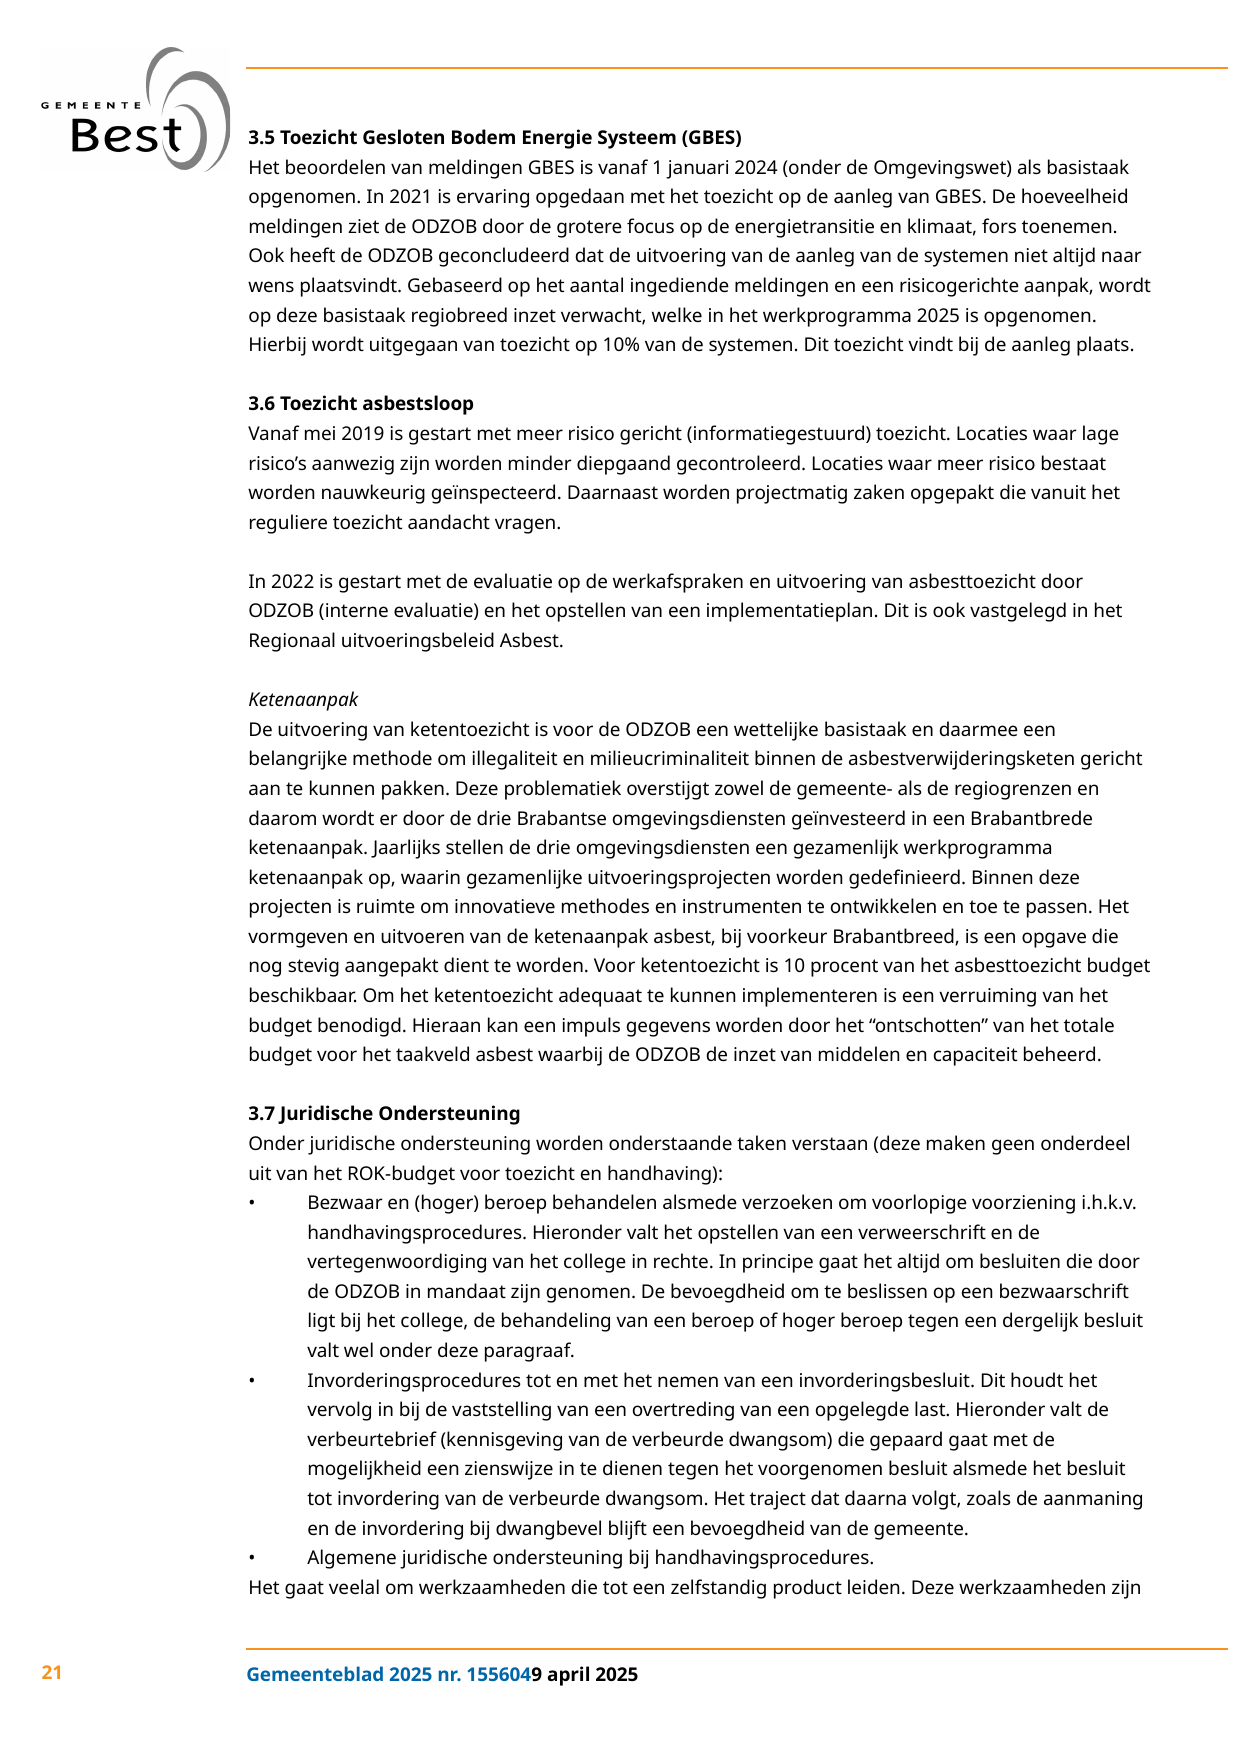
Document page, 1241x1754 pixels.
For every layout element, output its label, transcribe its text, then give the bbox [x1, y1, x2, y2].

list Bezwaar en (hoger) beroep behandelen alsmede verzoeken om voorlopige voorziening i.h.k.v. handhavingsprocedures. Hieronder valt het opstellen van een verweerschrift en de vertegenwoordiging van het college in rechte. In principe gaat het altijd om besluiten die door de ODZOB in mandaat zijn genomen. De bevoegdheid om te beslissen op een bezwaarschrift ligt bij het college, de behandeling van een beroep of hoger beroep tegen een dergelijk besluit valt wel onder deze paragraaf. [248, 1189, 1152, 1363]
text Vanaf mei 2019 is gestart met meer risico gericht (informatiegestuurd) toezicht. Locaties waar lage risico’s aanwezig zijn worden minder diepgaand gecontroleerd. Locaties waar meer risico bestaat worden nauwkeurig geïnspecteerd. Daarnaast worden projectmatig zaken opgepakt die vanuit het reguliere toezicht aandacht vragen. [248, 420, 1152, 535]
text Het beoordelen van meldingen GBES is vanaf 1 januari 2024 (onder de Omgevingswet) als basistaak opgenomen. In 2021 is ervaring opgedaan met het toezicht op de aanleg van GBES. De hoeveelheid meldingen ziet de ODZOB door de grotere focus op de energietransitie en klimaat, fors toenemen. Ook heeft de ODZOB geconcludeerd dat de uitvoering van de aanleg van de systemen niet altijd naar wens plaatsvindt. Gebaseerd op het aantal ingediende meldingen en een risicogerichte aanpak, wordt op deze basistaak regiobreed inzet verwacht, welke in het werkprogramma 2025 is opgenomen. Hierbij wordt uitgegaan van toezicht op 10% van de systemen. Dit toezicht vindt bij de aanleg plaats. [248, 154, 1152, 357]
list Invorderingsprocedures tot en met het nemen van een invorderingsbesluit. Dit houdt het vervolg in bij de vaststelling van een overtreding van een opgelegde last. Hieronder valt de verbeurtebrief (kennisgeving van de verbeurde dwangsom) die gepaard gaat met de mogelijkheid een zienswijze in te dienen tegen het voorgenomen besluit alsmede het besluit tot invordering van de verbeurde dwangsom. Het traject dat daarna volgt, zoals de aanmaning en de invordering bij dwangbevel blijft een bevoegdheid van de gemeente. [248, 1367, 1152, 1541]
text De uitvoering van ketentoezicht is voor de ODZOB een wettelijke basistaak en daarmee een belangrijke methode om illegaliteit en milieucriminaliteit binnen de asbestverwijderingsketen gericht aan te kunnen pakken. Deze problematiek overstijgt zowel de gemeente- als de regiogrenzen en daarom wordt er door de drie Brabantse omgevingsdiensten geïnvesteerd in een Brabantbrede ketenaanpak. Jaarlijks stellen de drie omgevingsdiensten een gezamenlijk werkprogramma ketenaanpak op, waarin gezamenlijke uitvoeringsprojecten worden gedefinieerd. Binnen deze projecten is ruimte om innovatieve methodes en instrumenten te ontwikkelen en toe te passen. Het vormgeven en uitvoeren van de ketenaanpak asbest, bij voorkeur Brabantbreed, is een opgave die nog stevig aangepakt dient te worden. Voor ketentoezicht is 10 procent van het asbesttoezicht budget beschikbaar. Om het ketentoezicht adequaat te kunnen implementeren is een verruiming van het budget benodigd. Hieraan kan een impuls gegevens worden door het “ontschotten” van het totale budget voor het taakveld asbest waarbij de ODZOB de inzet van middelen en capaciteit beheerd. [248, 716, 1152, 1067]
text 3.5 Toezicht Gesloten Bodem Energie Systeem (GBES) [248, 124, 1152, 150]
picture [41, 47, 231, 172]
text Ketenaanpak [248, 686, 1152, 712]
text Onder juridische ondersteuning worden onderstaande taken verstaan (deze maken geen onderdeel uit van het ROK-budget voor toezicht en handhaving): [248, 1130, 1152, 1186]
text 3.6 Toezicht asbestsloop [248, 391, 1152, 416]
list Algemene juridische ondersteuning bij handhavingsprocedures. [248, 1544, 1152, 1570]
text 3.7 Juridische Ondersteuning [248, 1101, 1152, 1126]
text Het gaat veelal om werkzaamheden die tot een zelfstandig product leiden. Deze werkzaamheden zijn [248, 1574, 1152, 1600]
text In 2022 is gestart met de evaluatie op de werkafspraken en uitvoering van asbesttoezicht door ODZOB (interne evaluatie) en het opstellen van een implementatieplan. Dit is ook vastgelegd in het Regionaal uitvoeringsbeleid Asbest. [248, 568, 1152, 653]
